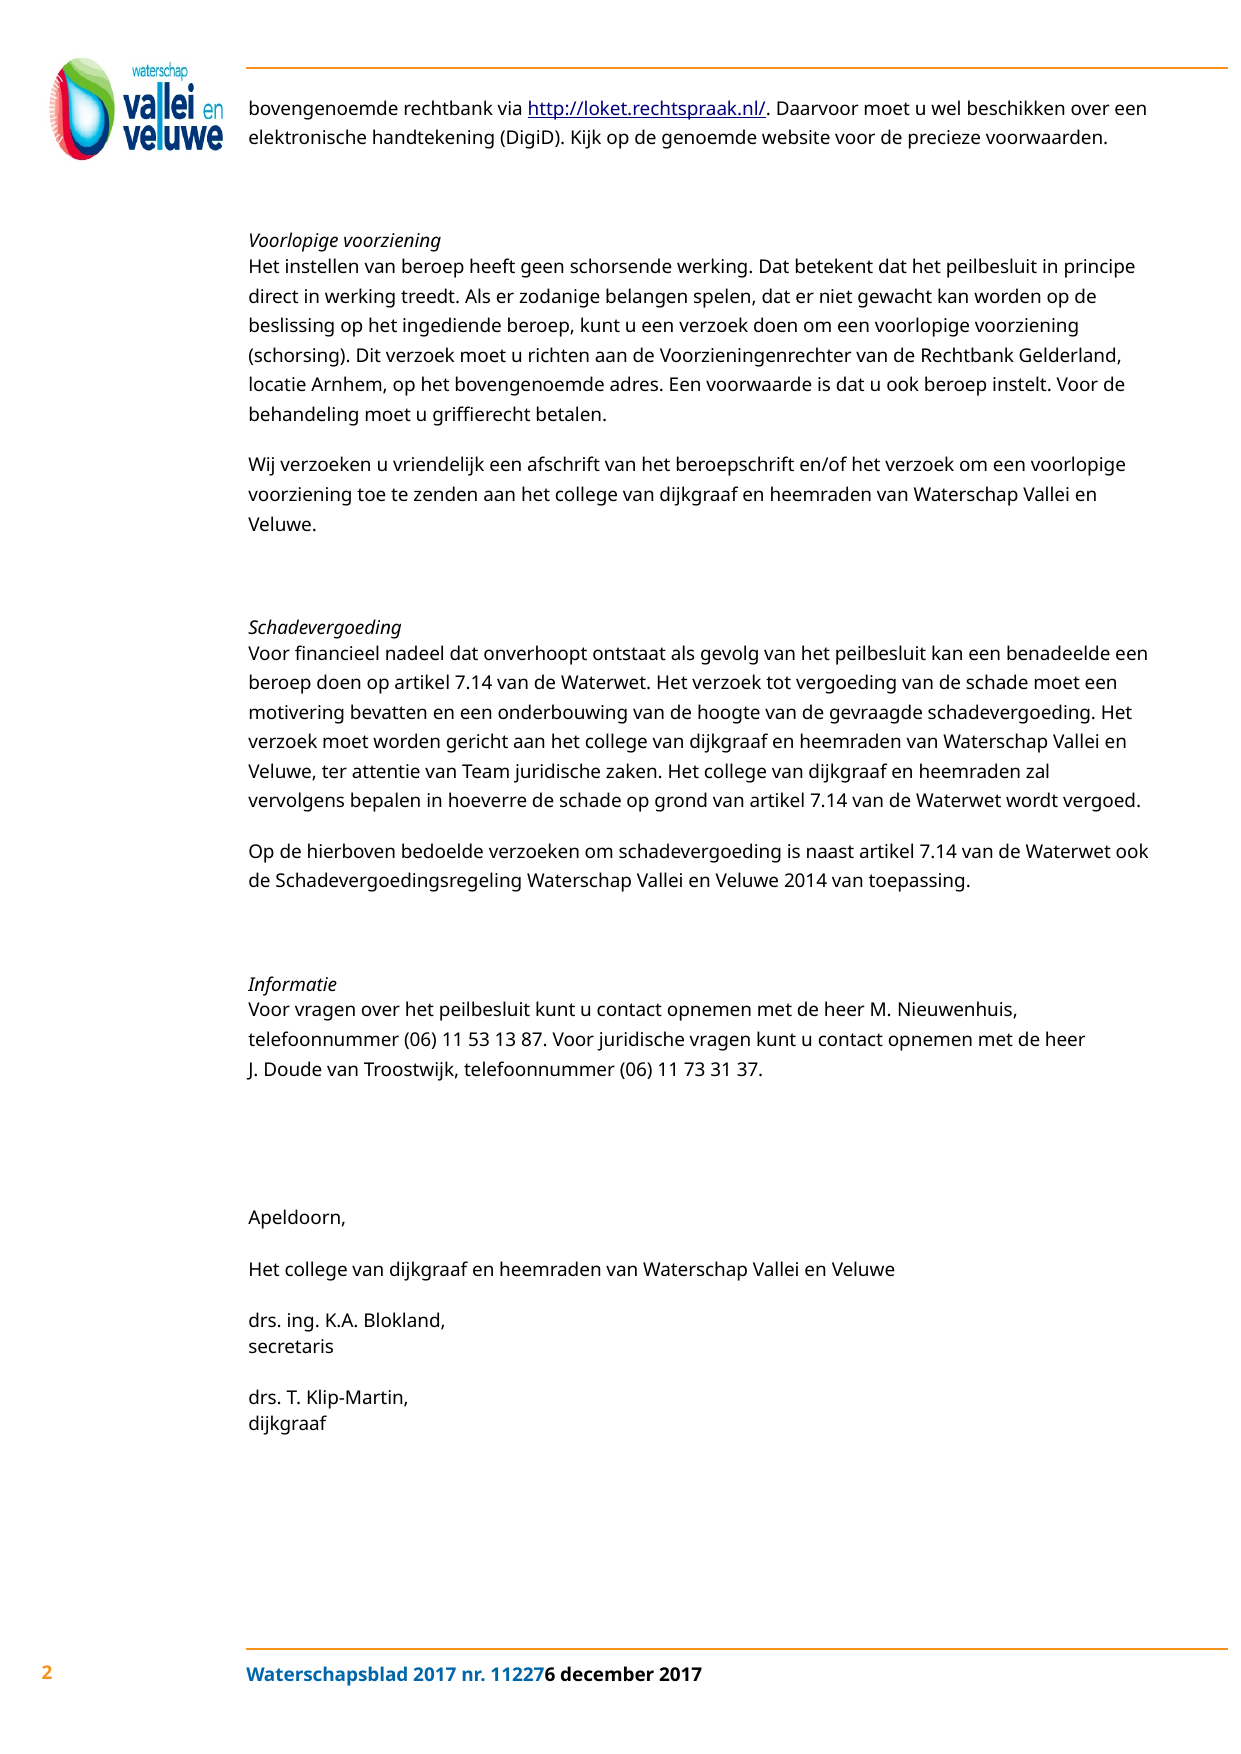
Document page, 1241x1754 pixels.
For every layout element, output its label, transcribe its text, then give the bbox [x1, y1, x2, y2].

text bovengenoemde rechtbank via http://loket.rechtspraak.nl/. Daarvoor moet u wel beschikken over een elektronische handtekening (DigiD). Kijk op de genoemde website voor de precieze voorwaarden. [248, 95, 1152, 150]
text drs. T. Klip-Martin, [248, 1384, 1152, 1410]
text Voor financieel nadeel dat onverhoopt ontstaat als gevolg van het peilbesluit kan een benadeelde een beroep doen op artikel 7.14 van de Waterwet. Het verzoek tot vergoeding van de schade moet een motivering bevatten en een onderbouwing van de hoogte van de gevraagde schadevergoeding. Het verzoek moet worden gericht aan het college van dijkgraaf en heemraden van Waterschap Vallei en Veluwe, ter attentie van Team juridische zaken. Het college van dijkgraaf en heemraden zal vervolgens bepalen in hoeverre de schade op grond van artikel 7.14 van de Waterwet wordt vergoed. [248, 640, 1152, 813]
text Op de hierboven bedoelde verzoeken om schadevergoeding is naast artikel 7.14 van de Waterwet ook de Schadevergoedingsregeling Waterschap Vallei en Veluwe 2014 van toepassing. [248, 838, 1152, 893]
text Schadevergoeding [248, 614, 1152, 640]
text Het instellen van beroep heeft geen schorsende werking. Dat betekent dat het peilbesluit in principe direct in werking treedt. Als er zodanige belangen spelen, dat er niet gewacht kan worden op de beslissing op het ingediende beroep, kunt u een verzoek doen om een voorlopige voorziening (schorsing). Dit verzoek moet u richten aan de Voorzieningenrechter van de Rechtbank Gelderland, locatie Arnhem, op het bovengenoemde adres. Een voorwaarde is dat u ook beroep instelt. Voor de behandeling moet u griffierecht betalen. [248, 253, 1152, 427]
text Het college van dijkgraaf en heemraden van Waterschap Vallei en Veluwe [248, 1256, 1152, 1282]
text Voorlopige voorziening [248, 228, 1152, 253]
text dijkgraaf [248, 1410, 1152, 1436]
text Informatie [248, 971, 1152, 997]
text Voor vragen over het peilbesluit kunt u contact opnemen met de heer M. Nieuwenhuis, telefoonnummer (06) 11 53 13 87. Voor juridische vragen kunt u contact opnemen met de heer J. Doude van Troostwijk, telefoonnummer (06) 11 73 31 37. [248, 997, 1152, 1082]
text drs. ing. K.A. Blokland, [248, 1307, 1152, 1333]
text secretaris [248, 1333, 1152, 1359]
picture [41, 47, 231, 172]
text Wij verzoeken u vriendelijk een afschrift van het beroepschrift en/of het verzoek om een voorlopige voorziening toe te zenden aan het college van dijkgraaf en heemraden van Waterschap Vallei en Veluwe. [248, 452, 1152, 537]
text Apeldoorn, [248, 1204, 1152, 1230]
